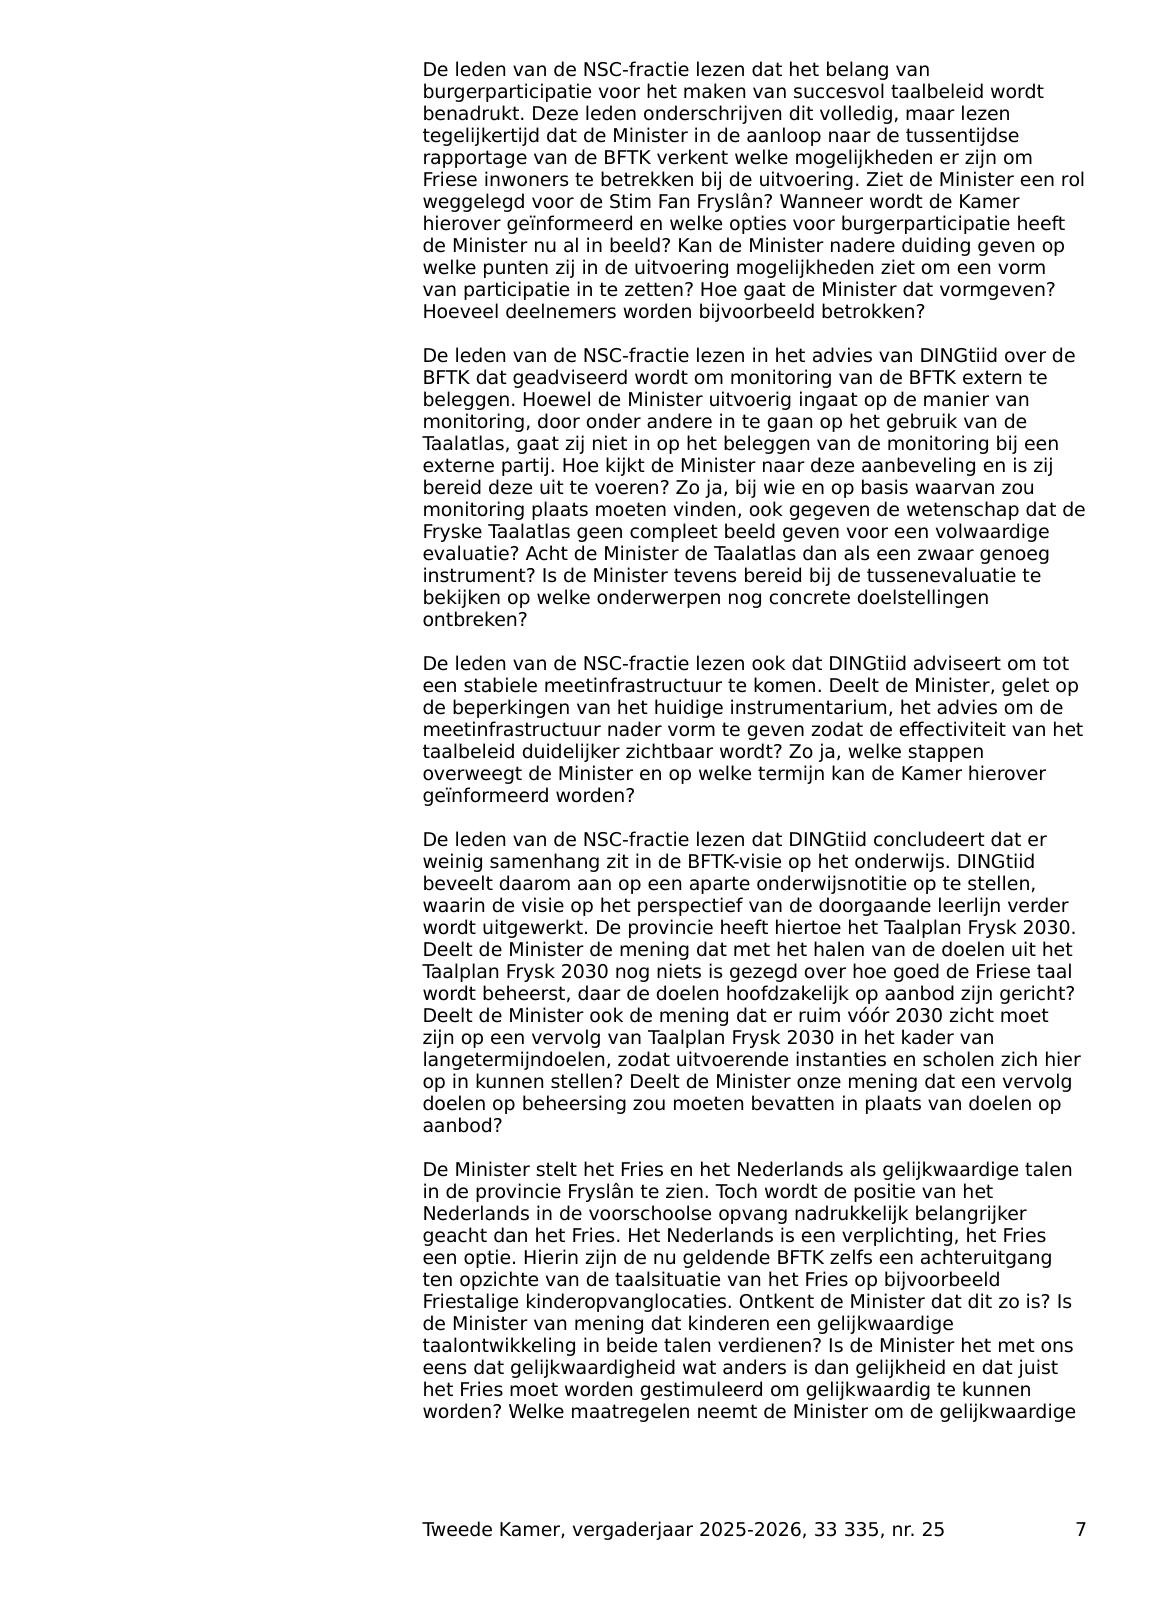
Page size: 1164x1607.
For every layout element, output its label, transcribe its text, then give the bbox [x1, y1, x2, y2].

text De Minister stelt het Fries en het Nederlands als gelijkwaardige talen in de provincie Fryslân te zien. Toch wordt de positie van het Nederlands in de voorschoolse opvang nadrukkelijk belangrijker geacht dan het Fries. Het Nederlands is een verplichting, het Fries een optie. Hierin zijn de nu geldende BFTK zelfs een achteruitgang ten opzichte van de taalsituatie van het Fries op bijvoorbeeld Friestalige kinderopvanglocaties. Ontkent de Minister dat dit zo is? Is de Minister van mening dat kinderen een gelijkwaardige taalontwikkeling in beide talen verdienen? Is de Minister het met ons eens dat gelijkwaardigheid wat anders is dan gelijkheid en dat juist het Fries moet worden gestimuleerd om gelijkwaardig te kunnen worden? Welke maatregelen neemt de Minister om de gelijkwaardige [422, 1159, 1087, 1423]
text De leden van de NSC-fractie lezen in het advies van DINGtiid over de BFTK dat geadviseerd wordt om monitoring van de BFTK extern te beleggen. Hoewel de Minister uitvoerig ingaat op de manier van monitoring, door onder andere in te gaan op het gebruik van de Taalatlas, gaat zij niet in op het beleggen van de monitoring bij een externe partij. Hoe kijkt de Minister naar deze aanbeveling en is zij bereid deze uit te voeren? Zo ja, bij wie en op basis waarvan zou monitoring plaats moeten vinden, ook gegeven de wetenschap dat de Fryske Taalatlas geen compleet beeld geven voor een volwaardige evaluatie? Acht de Minister de Taalatlas dan als een zwaar genoeg instrument? Is de Minister tevens bereid bij de tussenevaluatie te bekijken op welke onderwerpen nog concrete doelstellingen ontbreken? [422, 345, 1087, 631]
text De leden van de NSC-fractie lezen dat het belang van burgerparticipatie voor het maken van succesvol taalbeleid wordt benadrukt. Deze leden onderschrijven dit volledig, maar lezen tegelijkertijd dat de Minister in de aanloop naar de tussentijdse rapportage van de BFTK verkent welke mogelijkheden er zijn om Friese inwoners te betrekken bij de uitvoering. Ziet de Minister een rol weggelegd voor de Stim Fan Fryslân? Wanneer wordt de Kamer hierover geïnformeerd en welke opties voor burgerparticipatie heeft de Minister nu al in beeld? Kan de Minister nadere duiding geven op welke punten zij in de uitvoering mogelijkheden ziet om een vorm van participatie in te zetten? Hoe gaat de Minister dat vormgeven? Hoeveel deelnemers worden bijvoorbeeld betrokken? [422, 59, 1087, 323]
text De leden van de NSC-fractie lezen ook dat DINGtiid adviseert om tot een stabiele meetinfrastructuur te komen. Deelt de Minister, gelet op de beperkingen van het huidige instrumentarium, het advies om de meetinfrastructuur nader vorm te geven zodat de effectiviteit van het taalbeleid duidelijker zichtbaar wordt? Zo ja, welke stappen overweegt de Minister en op welke termijn kan de Kamer hierover geïnformeerd worden? [422, 653, 1087, 807]
text De leden van de NSC-fractie lezen dat DINGtiid concludeert dat er weinig samenhang zit in de BFTK-visie op het onderwijs. DINGtiid beveelt daarom aan op een aparte onderwijsnotitie op te stellen, waarin de visie op het perspectief van de doorgaande leerlijn verder wordt uitgewerkt. De provincie heeft hiertoe het Taalplan Frysk 2030. Deelt de Minister de mening dat met het halen van de doelen uit het Taalplan Frysk 2030 nog niets is gezegd over hoe goed de Friese taal wordt beheerst, daar de doelen hoofdzakelijk op aanbod zijn gericht? Deelt de Minister ook de mening dat er ruim vóór 2030 zicht moet zijn op een vervolg van Taalplan Frysk 2030 in het kader van langetermijndoelen, zodat uitvoerende instanties en scholen zich hier op in kunnen stellen? Deelt de Minister onze mening dat een vervolg doelen op beheersing zou moeten bevatten in plaats van doelen op aanbod? [422, 829, 1087, 1137]
